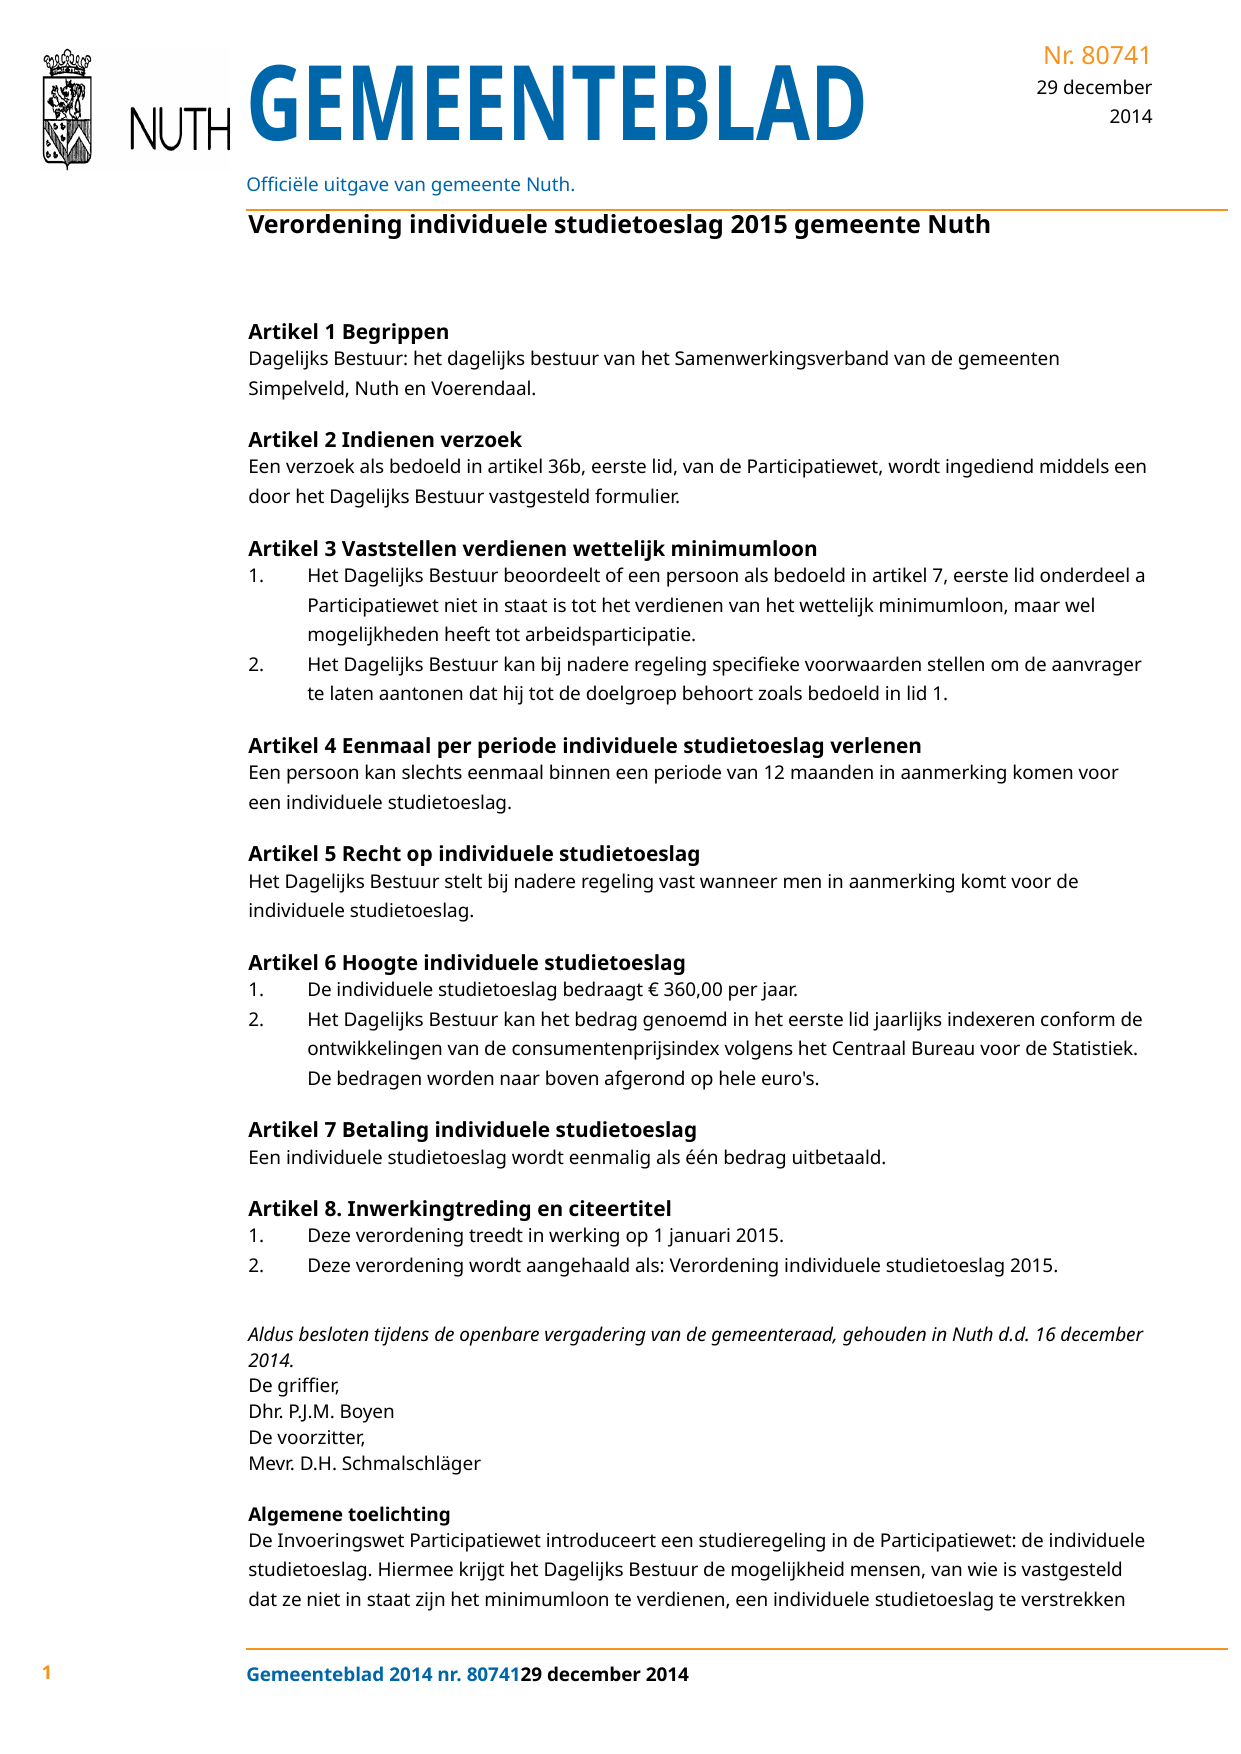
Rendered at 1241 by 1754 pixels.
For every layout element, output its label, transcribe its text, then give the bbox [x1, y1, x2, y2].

text Artikel 1 Begrippen [248, 317, 1152, 345]
text Artikel 2 Indienen verzoek [248, 425, 1152, 454]
text Artikel 7 Betaling individuele studietoeslag [248, 1115, 1152, 1144]
text Verordening individuele studietoeslag 2015 gemeente Nuth [248, 211, 1152, 241]
text Een individuele studietoeslag wordt eenmalig als één bedrag uitbetaald. [248, 1144, 1152, 1169]
text De Invoeringswet Participatiewet introduceert een studieregeling in de Participatiewet: de individuele studietoeslag. Hiermee krijgt het Dagelijks Bestuur de mogelijkheid mensen, van wie is vastgesteld dat ze niet in staat zijn het minimumloon te verdienen, een individuele studietoeslag te verstrekken [248, 1527, 1152, 1612]
text Artikel 8. Inwerkingtreding en citeertitel [248, 1194, 1152, 1223]
text Artikel 4 Eenmaal per periode individuele studietoeslag verlenen [248, 731, 1152, 759]
text Artikel 5 Recht op individuele studietoeslag [248, 839, 1152, 868]
list Het Dagelijks Bestuur kan het bedrag genoemd in het eerste lid jaarlijks indexeren conform de ontwikkelingen van de consumentenprijsindex volgens het Centraal Bureau voor de Statistiek. De bedragen worden naar boven afgerond op hele euro's. [248, 1006, 1152, 1091]
text Het Dagelijks Bestuur stelt bij nadere regeling vast wanneer men in aanmerking komt voor de individuele studietoeslag. [248, 868, 1152, 923]
picture [41, 47, 231, 172]
list Het Dagelijks Bestuur kan bij nadere regeling specifieke voorwaarden stellen om de aanvrager te laten aantonen dat hij tot de doelgroep behoort zoals bedoeld in lid 1. [248, 651, 1152, 706]
list Deze verordening wordt aangehaald als: Verordening individuele studietoeslag 2015. [248, 1252, 1152, 1278]
text Artikel 3 Vaststellen verdienen wettelijk minimumloon [248, 534, 1152, 562]
list Het Dagelijks Bestuur beoordeelt of een persoon als bedoeld in artikel 7, eerste lid onderdeel a Participatiewet niet in staat is tot het verdienen van het wettelijk minimumloon, maar wel mogelijkheden heeft tot arbeidsparticipatie. [248, 562, 1152, 647]
text Algemene toelichting [248, 1501, 1152, 1527]
text Artikel 6 Hoogte individuele studietoeslag [248, 948, 1152, 976]
text Aldus besloten tijdens de openbare vergadering van de gemeenteraad, gehouden in Nuth d.d. 16 december 2014. [248, 1321, 1152, 1373]
text Dhr. P.J.M. Boyen [248, 1398, 1152, 1424]
list Deze verordening treedt in werking op 1 januari 2015. [248, 1223, 1152, 1248]
text De griffier, [248, 1373, 1152, 1398]
text De voorzitter, [248, 1424, 1152, 1450]
text Dagelijks Bestuur: het dagelijks bestuur van het Samenwerkingsverband van de gemeenten Simpelveld, Nuth en Voerendaal. [248, 345, 1152, 401]
list De individuele studietoeslag bedraagt € 360,00 per jaar. [248, 976, 1152, 1002]
text Een verzoek als bedoeld in artikel 36b, eerste lid, van de Participatiewet, wordt ingediend middels een door het Dagelijks Bestuur vastgesteld formulier. [248, 454, 1152, 509]
text Een persoon kan slechts eenmaal binnen een periode van 12 maanden in aanmerking komen voor een individuele studietoeslag. [248, 759, 1152, 815]
text Mevr. D.H. Schmalschläger [248, 1450, 1152, 1476]
